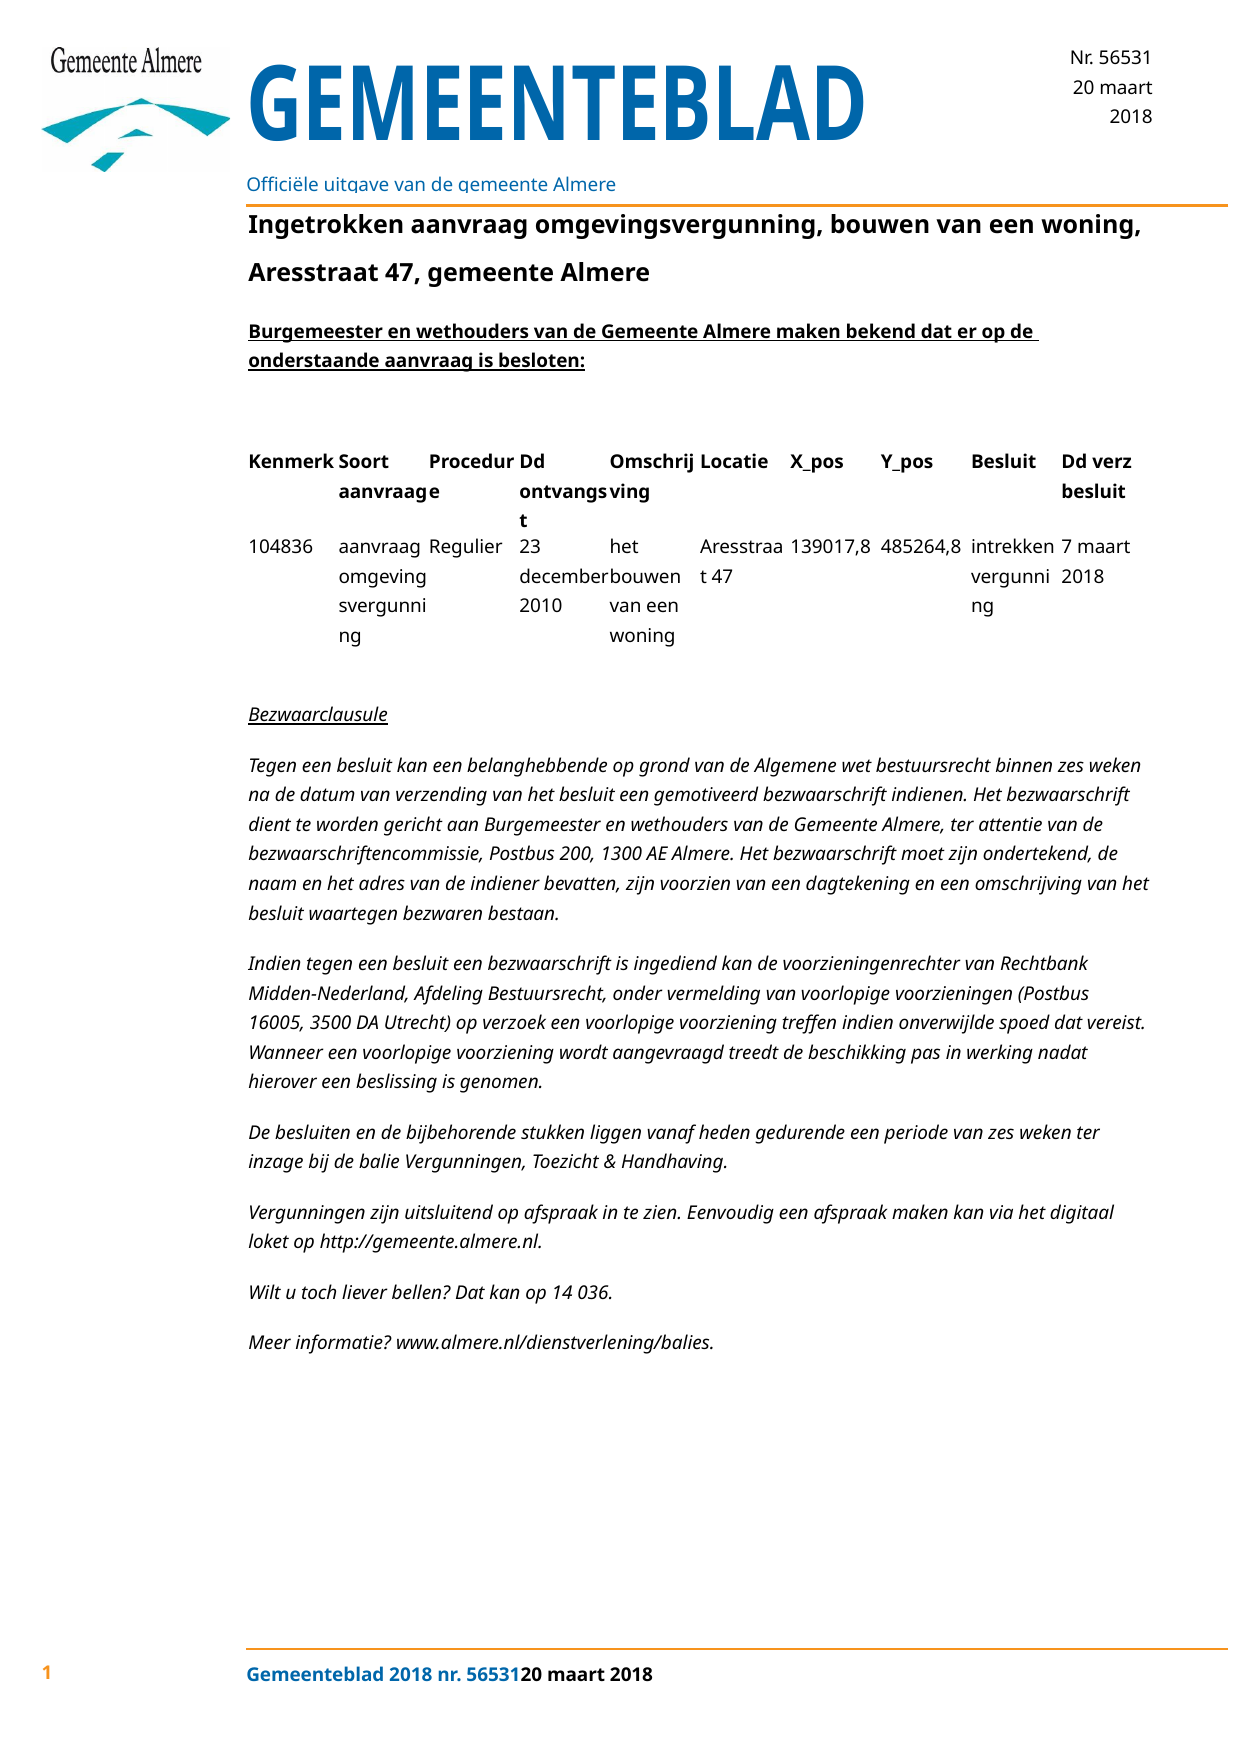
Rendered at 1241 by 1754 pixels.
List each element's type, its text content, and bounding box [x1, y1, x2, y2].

table_cell 7 maart 2018 [1061, 533, 1152, 648]
table_header Procedure [429, 449, 519, 533]
text Meer informatie? www.almere.nl/dienstverlening/balies. [248, 1329, 1152, 1355]
table_cell 23 december 2010 [519, 533, 609, 648]
table_header Locatie [700, 449, 790, 533]
text Wilt u toch liever bellen? Dat kan op 14 036. [248, 1279, 1152, 1305]
text De besluiten en de bijbehorende stukken liggen vanaf heden gedurende een periode van zes weken ter inzage bij de balie Vergunningen, Toezicht & Handhaving. [248, 1119, 1152, 1174]
text Vergunningen zijn uitsluitend op afspraak in te zien. Eenvoudig een afspraak maken kan via het digitaal loket op http://gemeente.almere.nl. [248, 1199, 1152, 1254]
table_header Y_pos [881, 449, 971, 533]
table_cell 139017,8 [790, 533, 881, 648]
table_header X_pos [790, 449, 881, 533]
text Burgemeester en wethouders van de Gemeente Almere maken bekend dat er op de onderstaande aanvraag is besloten: [248, 318, 1152, 373]
table_cell 485264,8 [881, 533, 971, 648]
table_header Dd ontvangst [519, 449, 609, 533]
table_header Omschrijving [609, 449, 700, 533]
table_cell intrekken vergunning [971, 533, 1061, 648]
table_cell het bouwen van een woning [609, 533, 700, 648]
table_header Dd verz besluit [1061, 449, 1152, 533]
table_cell aanvraag omgevingsvergunning [338, 533, 429, 648]
table_cell Regulier [429, 533, 519, 648]
text Tegen een besluit kan een belanghebbende op grond van de Algemene wet bestuursrecht binnen zes weken na de datum van verzending van het besluit een gemotiveerd bezwaarschrift indienen. Het bezwaarschrift dient te worden gericht aan Burgemeester en wethouders van de Gemeente Almere, ter attentie van de bezwaarschriftencommissie, Postbus 200, 1300 AE Almere. Het bezwaarschrift moet zijn ondertekend, de naam en het adres van de indiener bevatten, zijn voorzien van een dagtekening en een omschrijving van het besluit waartegen bezwaren bestaan. [248, 752, 1152, 926]
table_cell 104836 [248, 533, 338, 648]
text Ingetrokken aanvraag omgevingsvergunning, bouwen van een woning, Aresstraat 47, gemeente Almere [248, 207, 1152, 288]
table_cell Aresstraat 47 [700, 533, 790, 648]
text Bezwaarclausule [248, 701, 1152, 727]
text Indien tegen een besluit een bezwaarschrift is ingediend kan de voorzieningenrechter van Rechtbank Midden-Nederland, Afdeling Bestuursrecht, onder vermelding van voorlopige voorzieningen (Postbus 16005, 3500 DA Utrecht) op verzoek een voorlopige voorziening treffen indien onverwijlde spoed dat vereist. Wanneer een voorlopige voorziening wordt aangevraagd treedt de beschikking pas in werking nadat hierover een beslissing is genomen. [248, 950, 1152, 1094]
table_header Besluit [971, 449, 1061, 533]
table_header Kenmerk [248, 449, 338, 533]
picture [41, 47, 231, 172]
table_header Soort aanvraag [338, 449, 429, 533]
